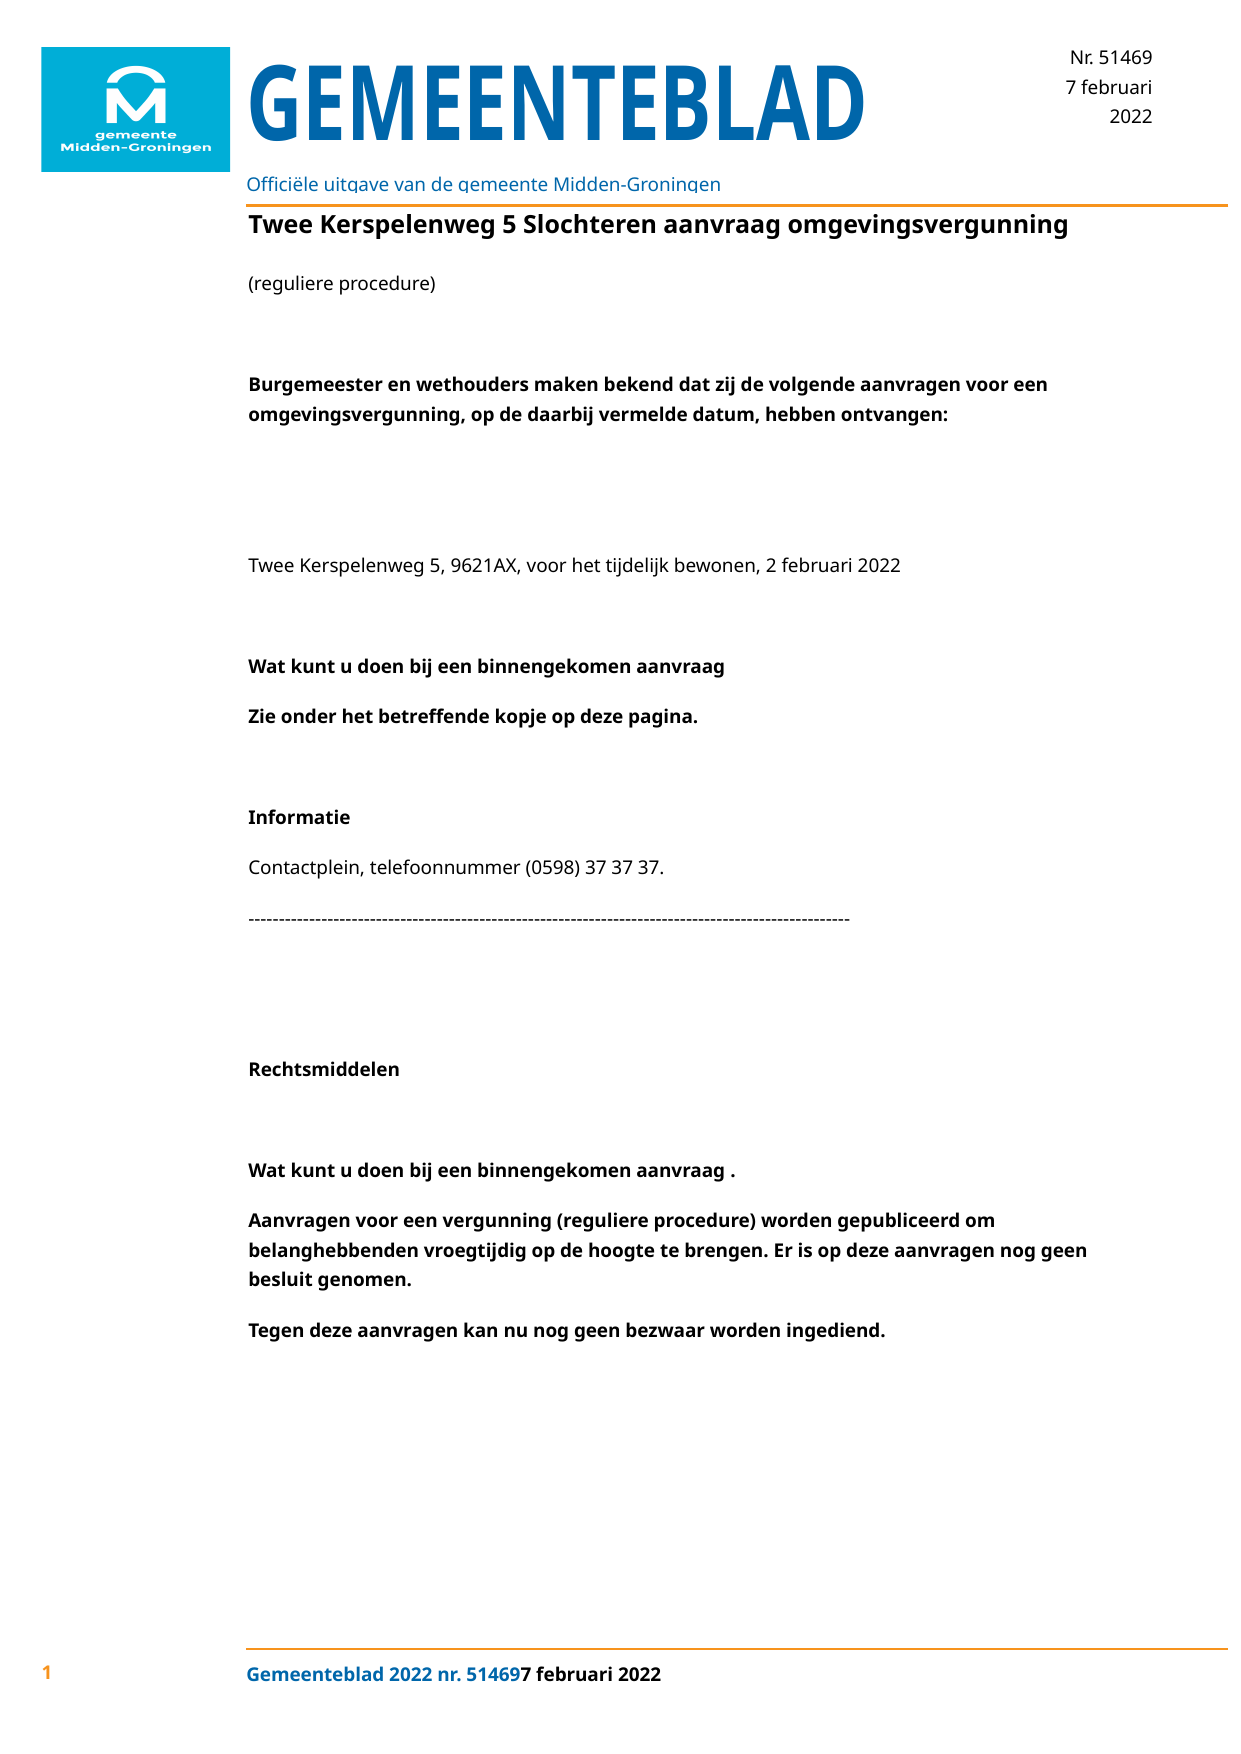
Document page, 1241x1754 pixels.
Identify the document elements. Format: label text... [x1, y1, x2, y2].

text Contactplein, telefoonnummer (0598) 37 37 37. [248, 854, 1152, 880]
text Rechtsmiddelen [248, 1056, 1152, 1082]
text Tegen deze aanvragen kan nu nog geen bezwaar worden ingediend. [248, 1317, 1152, 1343]
text Zie onder het betreffende kopje op deze pagina. [248, 703, 1152, 729]
picture [184, 146, 190, 153]
text Burgemeester en wethouders maken bekend dat zij de volgende aanvragen voor een omgevingsvergunning, op de daarbij vermelde datum, hebben ontvangen: [248, 371, 1152, 426]
text Twee Kerspelenweg 5, 9621AX, voor het tijdelijk bewonen, 2 februari 2022 [248, 552, 1152, 578]
text Aanvragen voor een vergunning (reguliere procedure) worden gepubliceerd om belanghebbenden vroegtijdig op de hoogte te brengen. Er is op deze aanvragen nog geen besluit genomen. [248, 1207, 1152, 1292]
text Wat kunt u doen bij een binnengekomen aanvraag [248, 653, 1152, 678]
text Informatie [248, 804, 1152, 830]
picture [107, 89, 165, 122]
picture [108, 66, 164, 82]
text Twee Kerspelenweg 5 Slochteren aanvraag omgevingsvergunning [248, 207, 1152, 241]
text Wat kunt u doen bij een binnengekomen aanvraag . [248, 1157, 1152, 1183]
text --------------------------------------------------------------------------------------------------- [248, 905, 1152, 931]
text (reguliere procedure) [248, 270, 1152, 296]
